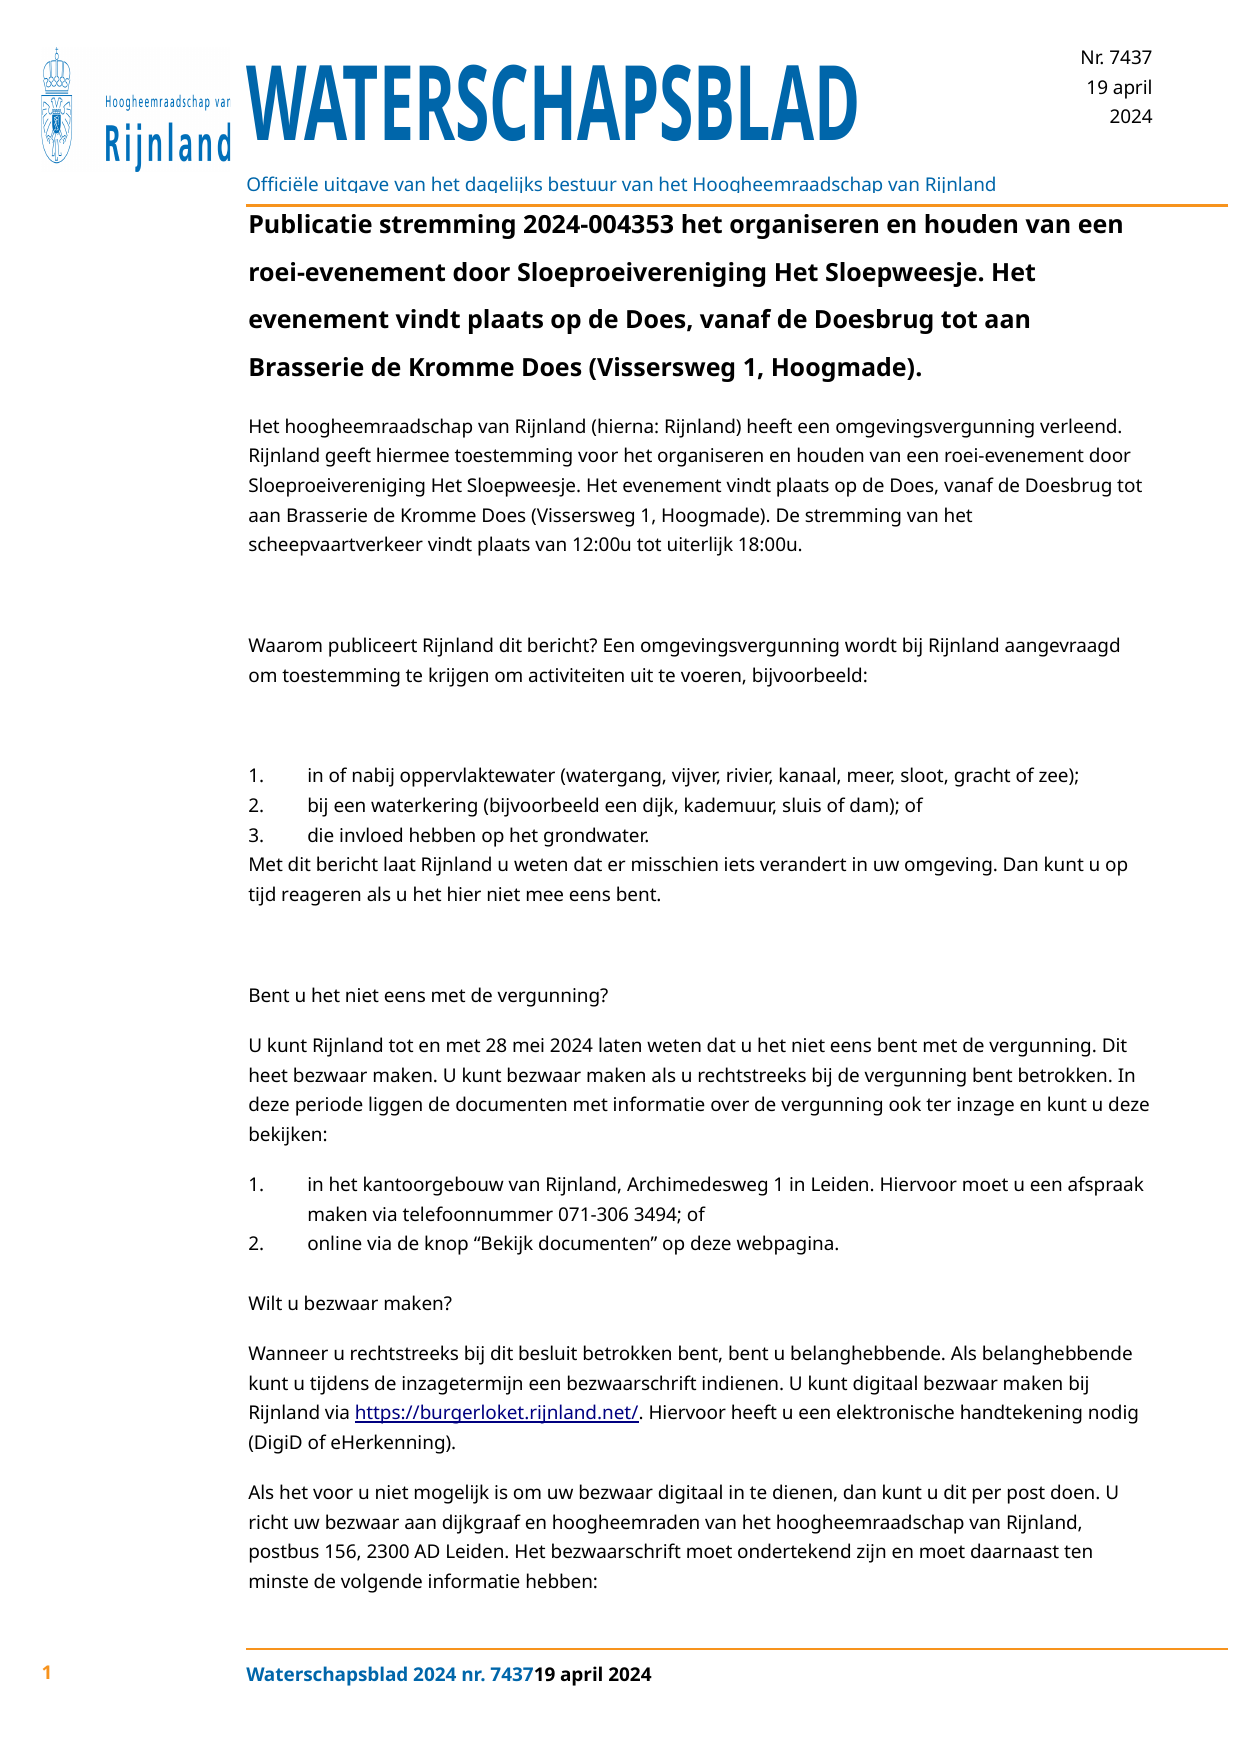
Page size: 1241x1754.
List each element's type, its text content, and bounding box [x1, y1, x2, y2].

text Wanneer u rechtstreeks bij dit besluit betrokken bent, bent u belanghebbende. Als belanghebbende kunt u tijdens de inzagetermijn een bezwaarschrift indienen. U kunt digitaal bezwaar maken bij Rijnland via https://burgerloket.rijnland.net/. Hiervoor heeft u een elektronische handtekening nodig (DigiD of eHerkenning). [248, 1340, 1152, 1455]
text Het hoogheemraadschap van Rijnland (hierna: Rijnland) heeft een omgevingsvergunning verleend. Rijnland geeft hiermee toestemming voor het organiseren en houden van een roei-evenement door Sloeproeivereniging Het Sloepweesje. Het evenement vindt plaats op de Does, vanaf de Doesbrug tot aan Brasserie de Kromme Does (Vissersweg 1, Hoogmade). De stremming van het scheepvaartverkeer vindt plaats van 12:00u tot uiterlijk 18:00u. [248, 413, 1152, 557]
text Wilt u bezwaar maken? [248, 1290, 1152, 1316]
text Met dit bericht laat Rijnland u weten dat er misschien iets verandert in uw omgeving. Dan kunt u op tijd reageren als u het hier niet mee eens bent. [248, 851, 1152, 907]
list in het kantoorgebouw van Rijnland, Archimedesweg 1 in Leiden. Hiervoor moet u een afspraak maken via telefoonnummer 071-306 3494; of [248, 1171, 1152, 1227]
text Publicatie stremming 2024-004353 het organiseren en houden van een roei-evenement door Sloeproeivereniging Het Sloepweesje. Het evenement vindt plaats op de Does, vanaf de Doesbrug tot aan Brasserie de Kromme Does (Vissersweg 1, Hoogmade). [248, 207, 1152, 384]
text Waarom publiceert Rijnland dit bericht? Een omgevingsvergunning wordt bij Rijnland aangevraagd om toestemming te krijgen om activiteiten uit te voeren, bijvoorbeeld: [248, 632, 1152, 688]
text Bent u het niet eens met de vergunning? [248, 982, 1152, 1008]
list bij een waterkering (bijvoorbeeld een dijk, kademuur, sluis of dam); of [248, 792, 1152, 818]
picture [41, 47, 231, 172]
list in of nabij oppervlaktewater (watergang, vijver, rivier, kanaal, meer, sloot, gracht of zee); [248, 763, 1152, 788]
text U kunt Rijnland tot en met 28 mei 2024 laten weten dat u het niet eens bent met de vergunning. Dit heet bezwaar maken. U kunt bezwaar maken als u rechtstreeks bij de vergunning bent betrokken. In deze periode liggen de documenten met informatie over de vergunning ook ter inzage en kunt u deze bekijken: [248, 1032, 1152, 1147]
list die invloed hebben op het grondwater. [248, 822, 1152, 848]
text Als het voor u niet mogelijk is om uw bezwaar digitaal in te dienen, dan kunt u dit per post doen. U richt uw bezwaar aan dijkgraaf en hoogheemraden van het hoogheemraadschap van Rijnland, postbus 156, 2300 AD Leiden. Het bezwaarschrift moet ondertekend zijn en moet daarnaast ten minste de volgende informatie hebben: [248, 1479, 1152, 1594]
list online via de knop “Bekijk documenten” op deze webpagina. [248, 1231, 1152, 1256]
